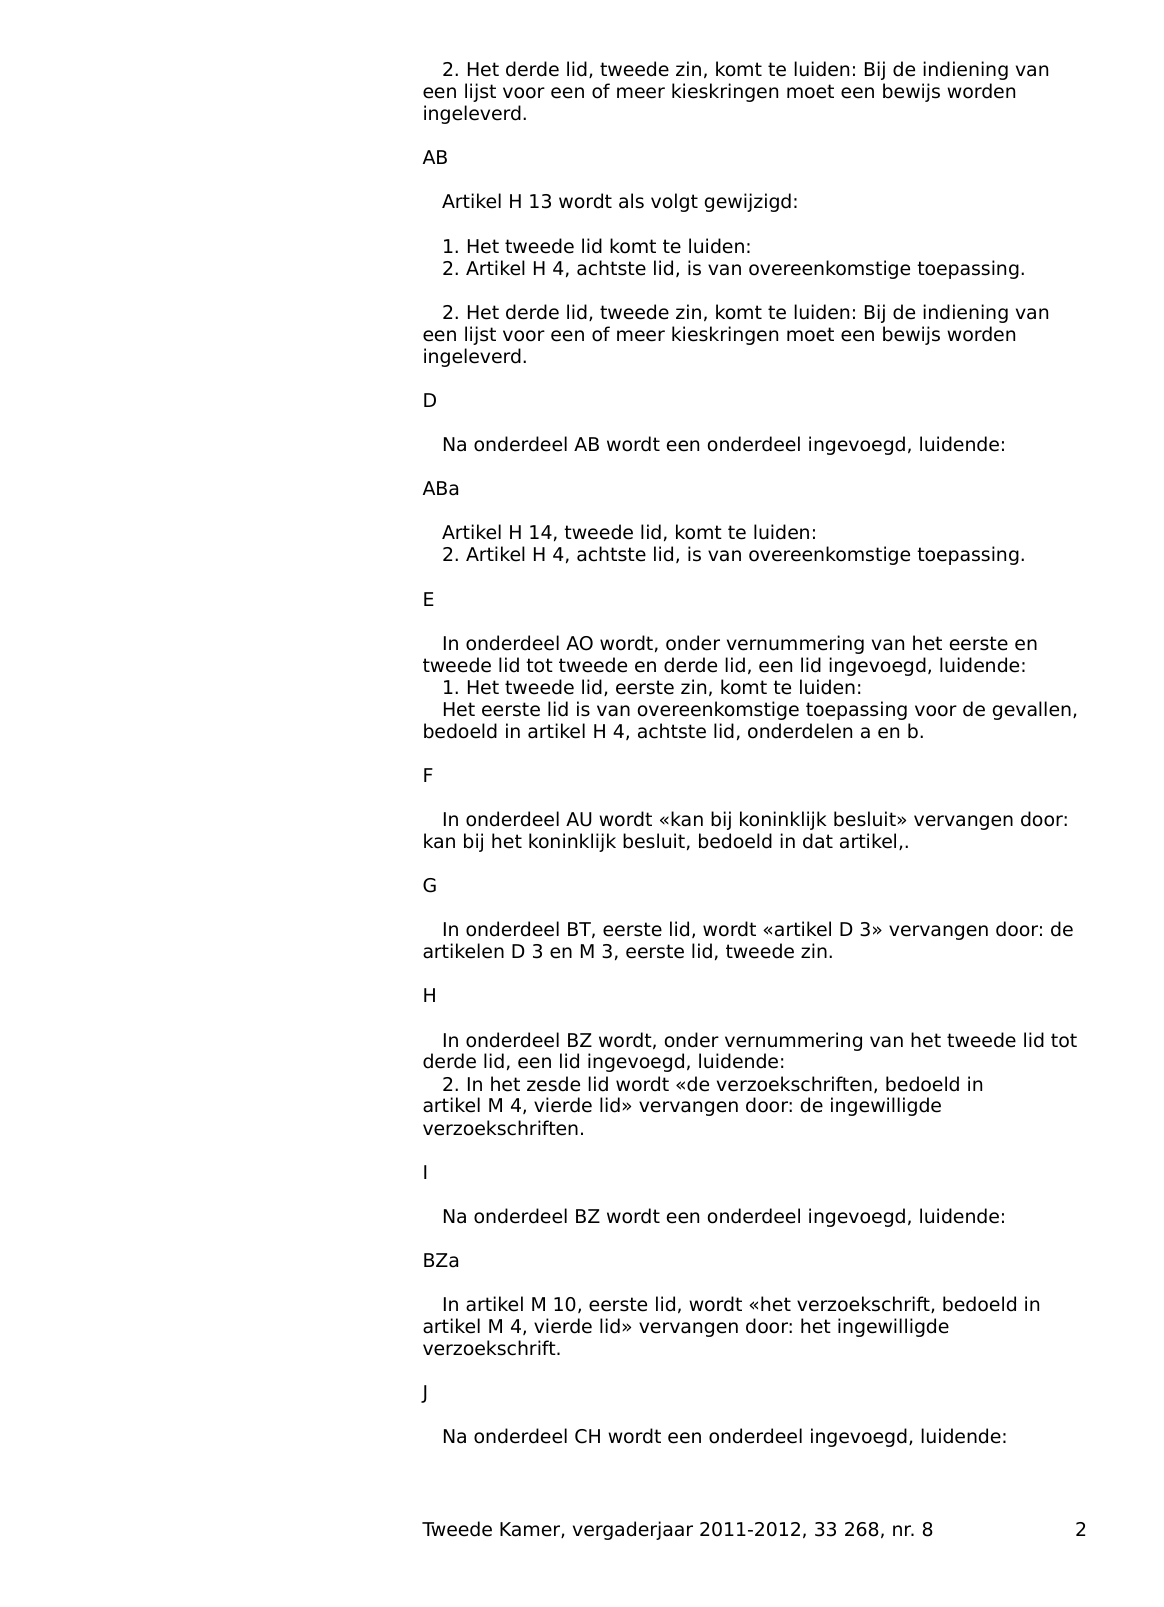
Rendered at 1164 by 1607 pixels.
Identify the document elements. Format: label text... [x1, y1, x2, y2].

subtitle E [422, 588, 1087, 610]
text In onderdeel AO wordt, onder vernummering van het eerste en tweede lid tot tweede en derde lid, een lid ingevoegd, luidende: [422, 633, 1087, 677]
text 2. Het derde lid, tweede zin, komt te luiden: Bij de indiening van een lijst voor een of meer kieskringen moet een bewijs worden ingeleverd. [422, 59, 1087, 125]
text Artikel H 14, tweede lid, komt te luiden: [422, 522, 1087, 544]
subtitle D [422, 390, 1087, 412]
text Artikel H 13 wordt als volgt gewijzigd: [422, 191, 1087, 213]
text 1. Het tweede lid, eerste zin, komt te luiden: [422, 677, 1087, 698]
text Na onderdeel BZ wordt een onderdeel ingevoegd, luidende: [422, 1206, 1087, 1228]
subtitle H [422, 985, 1087, 1007]
text 2. Artikel H 4, achtste lid, is van overeenkomstige toepassing. [422, 544, 1087, 566]
text In onderdeel AU wordt «kan bij koninklijk besluit» vervangen door: kan bij het koninklijk besluit, bedoeld in dat artikel,. [422, 809, 1087, 853]
text Na onderdeel AB wordt een onderdeel ingevoegd, luidende: [422, 434, 1087, 456]
text In onderdeel BZ wordt, onder vernummering van het tweede lid tot derde lid, een lid ingevoegd, luidende: [422, 1029, 1087, 1073]
subtitle I [422, 1162, 1087, 1183]
text Het eerste lid is van overeenkomstige toepassing voor de gevallen, bedoeld in artikel H 4, achtste lid, onderdelen a en b. [422, 698, 1087, 742]
subtitle G [422, 875, 1087, 897]
subtitle ABa [422, 478, 1087, 500]
text 2. Artikel H 4, achtste lid, is van overeenkomstige toepassing. [422, 257, 1087, 279]
text 1. Het tweede lid komt te luiden: [422, 236, 1087, 257]
text In onderdeel BT, eerste lid, wordt «artikel D 3» vervangen door: de artikelen D 3 en M 3, eerste lid, tweede zin. [422, 919, 1087, 963]
subtitle J [422, 1382, 1087, 1404]
text Na onderdeel CH wordt een onderdeel ingevoegd, luidende: [422, 1426, 1087, 1448]
text In artikel M 10, eerste lid, wordt «het verzoekschrift, bedoeld in artikel M 4, vierde lid» vervangen door: het ingewilligde verzoekschrift. [422, 1294, 1087, 1360]
subtitle AB [422, 147, 1087, 169]
subtitle BZa [422, 1250, 1087, 1272]
text 2. In het zesde lid wordt «de verzoekschriften, bedoeld in artikel M 4, vierde lid» vervangen door: de ingewilligde verzoekschriften. [422, 1073, 1087, 1139]
text 2. Het derde lid, tweede zin, komt te luiden: Bij de indiening van een lijst voor een of meer kieskringen moet een bewijs worden ingeleverd. [422, 302, 1087, 368]
subtitle F [422, 765, 1087, 787]
